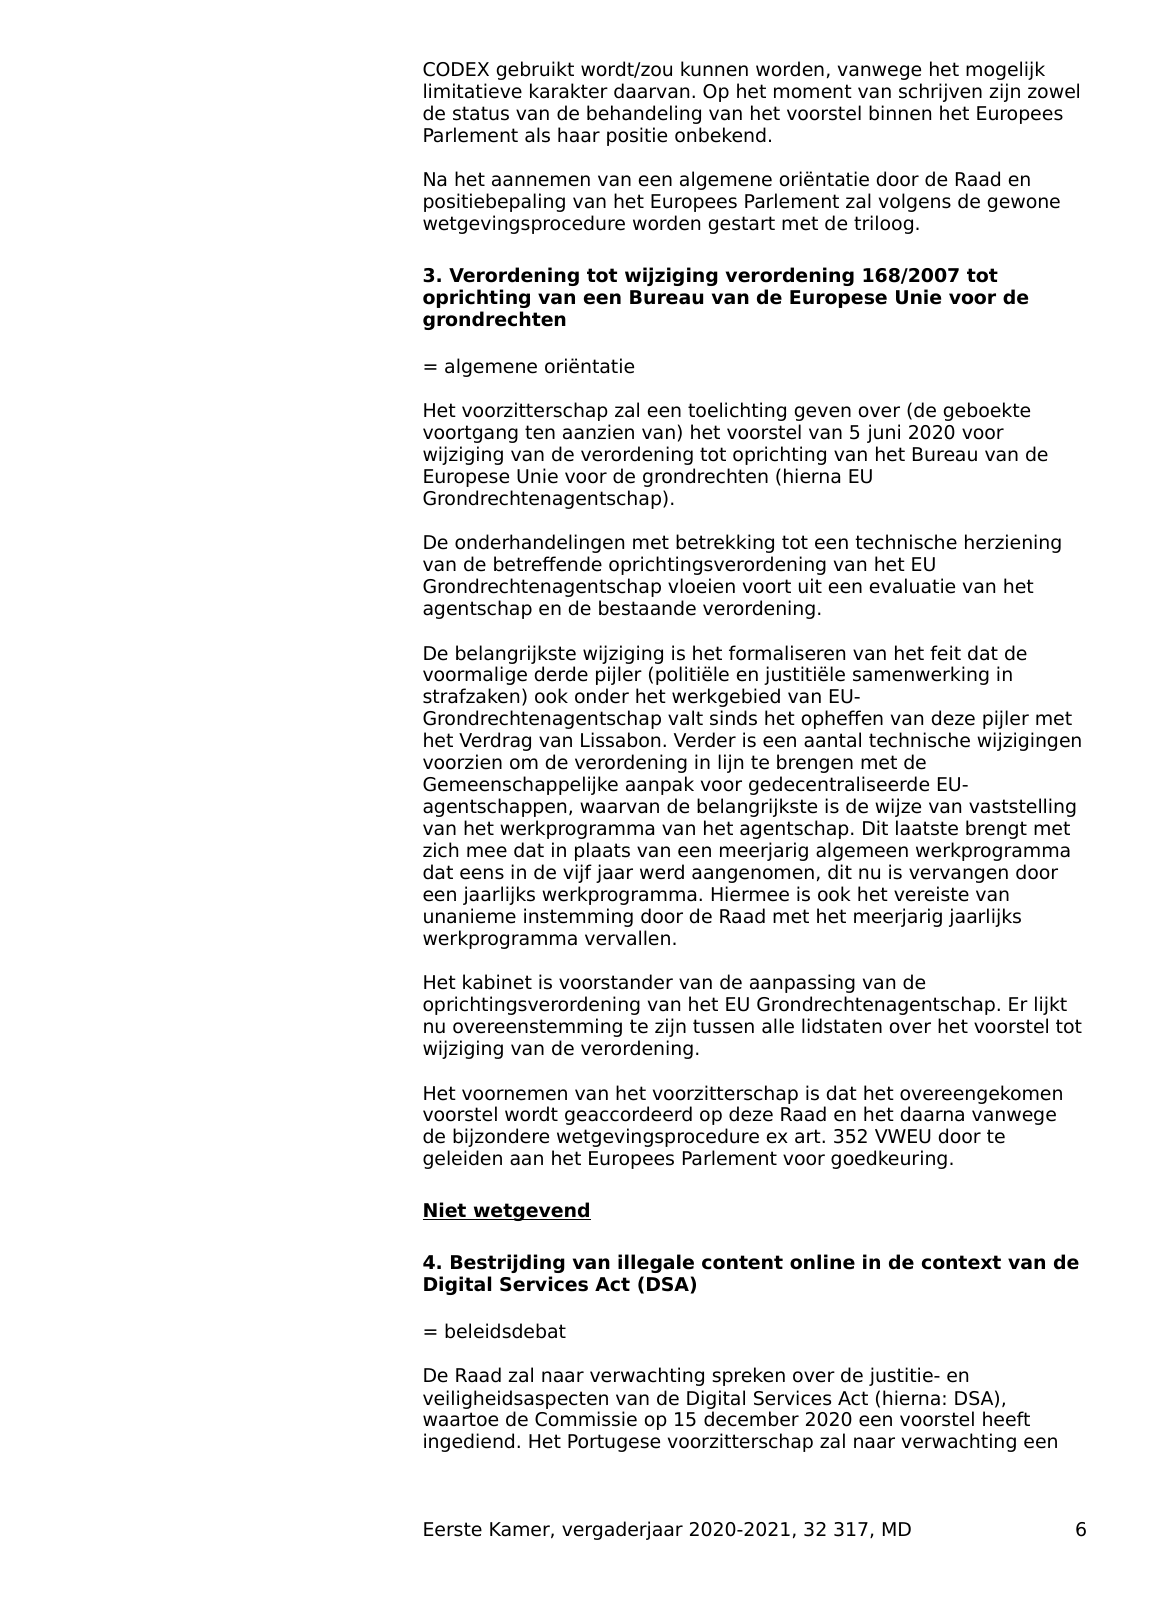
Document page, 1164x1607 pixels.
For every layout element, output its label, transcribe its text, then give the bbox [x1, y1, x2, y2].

text CODEX gebruikt wordt/zou kunnen worden, vanwege het mogelijk limitatieve karakter daarvan. Op het moment van schrijven zijn zowel de status van de behandeling van het voorstel binnen het Europees Parlement als haar positie onbekend. [422, 59, 1087, 147]
subtitle 4. Bestrijding van illegale content online in de context van de Digital Services Act (DSA) [422, 1252, 1087, 1296]
subtitle 3. Verordening tot wijziging verordening 168/2007 tot oprichting van een Bureau van de Europese Unie voor de grondrechten [422, 265, 1087, 331]
text De Raad zal naar verwachting spreken over de justitie- en veiligheidsaspecten van de Digital Services Act (hierna: DSA), waartoe de Commissie op 15 december 2020 een voorstel heeft ingediend. Het Portugese voorzitterschap zal naar verwachting een [422, 1365, 1087, 1453]
text = beleidsdebat [422, 1321, 1087, 1343]
text Het voornemen van het voorzitterschap is dat het overeengekomen voorstel wordt geaccordeerd op deze Raad en het daarna vanwege de bijzondere wetgevingsprocedure ex art. 352 VWEU door te geleiden aan het Europees Parlement voor goedkeuring. [422, 1082, 1087, 1170]
text Het kabinet is voorstander van de aanpassing van de oprichtingsverordening van het EU Grondrechtenagentschap. Er lijkt nu overeenstemming te zijn tussen alle lidstaten over het voorstel tot wijziging van de verordening. [422, 972, 1087, 1060]
text De onderhandelingen met betrekking tot een technische herziening van de betreffende oprichtingsverordening van het EU Grondrechtenagentschap vloeien voort uit een evaluatie van het agentschap en de bestaande verordening. [422, 532, 1087, 620]
text Het voorzitterschap zal een toelichting geven over (de geboekte voortgang ten aanzien van) het voorstel van 5 juni 2020 voor wijziging van de verordening tot oprichting van het Bureau van de Europese Unie voor de grondrechten (hierna EU Grondrechtenagentschap). [422, 400, 1087, 510]
subtitle Niet wetgevend [422, 1200, 1087, 1222]
text = algemene oriëntatie [422, 356, 1087, 378]
text De belangrijkste wijziging is het formaliseren van het feit dat de voormalige derde pijler (politiële en justitiële samenwerking in strafzaken) ook onder het werkgebied van EU-Grondrechtenagentschap valt sinds het opheffen van deze pijler met het Verdrag van Lissabon. Verder is een aantal technische wijzigingen voorzien om de verordening in lijn te brengen met de Gemeenschappelijke aanpak voor gedecentraliseerde EU-agentschappen, waarvan de belangrijkste is de wijze van vaststelling van het werkprogramma van het agentschap. Dit laatste brengt met zich mee dat in plaats van een meerjarig algemeen werkprogramma dat eens in de vijf jaar werd aangenomen, dit nu is vervangen door een jaarlijks werkprogramma. Hiermee is ook het vereiste van unanieme instemming door de Raad met het meerjarig jaarlijks werkprogramma vervallen. [422, 642, 1087, 950]
text Na het aannemen van een algemene oriëntatie door de Raad en positiebepaling van het Europees Parlement zal volgens de gewone wetgevingsprocedure worden gestart met de triloog. [422, 169, 1087, 235]
